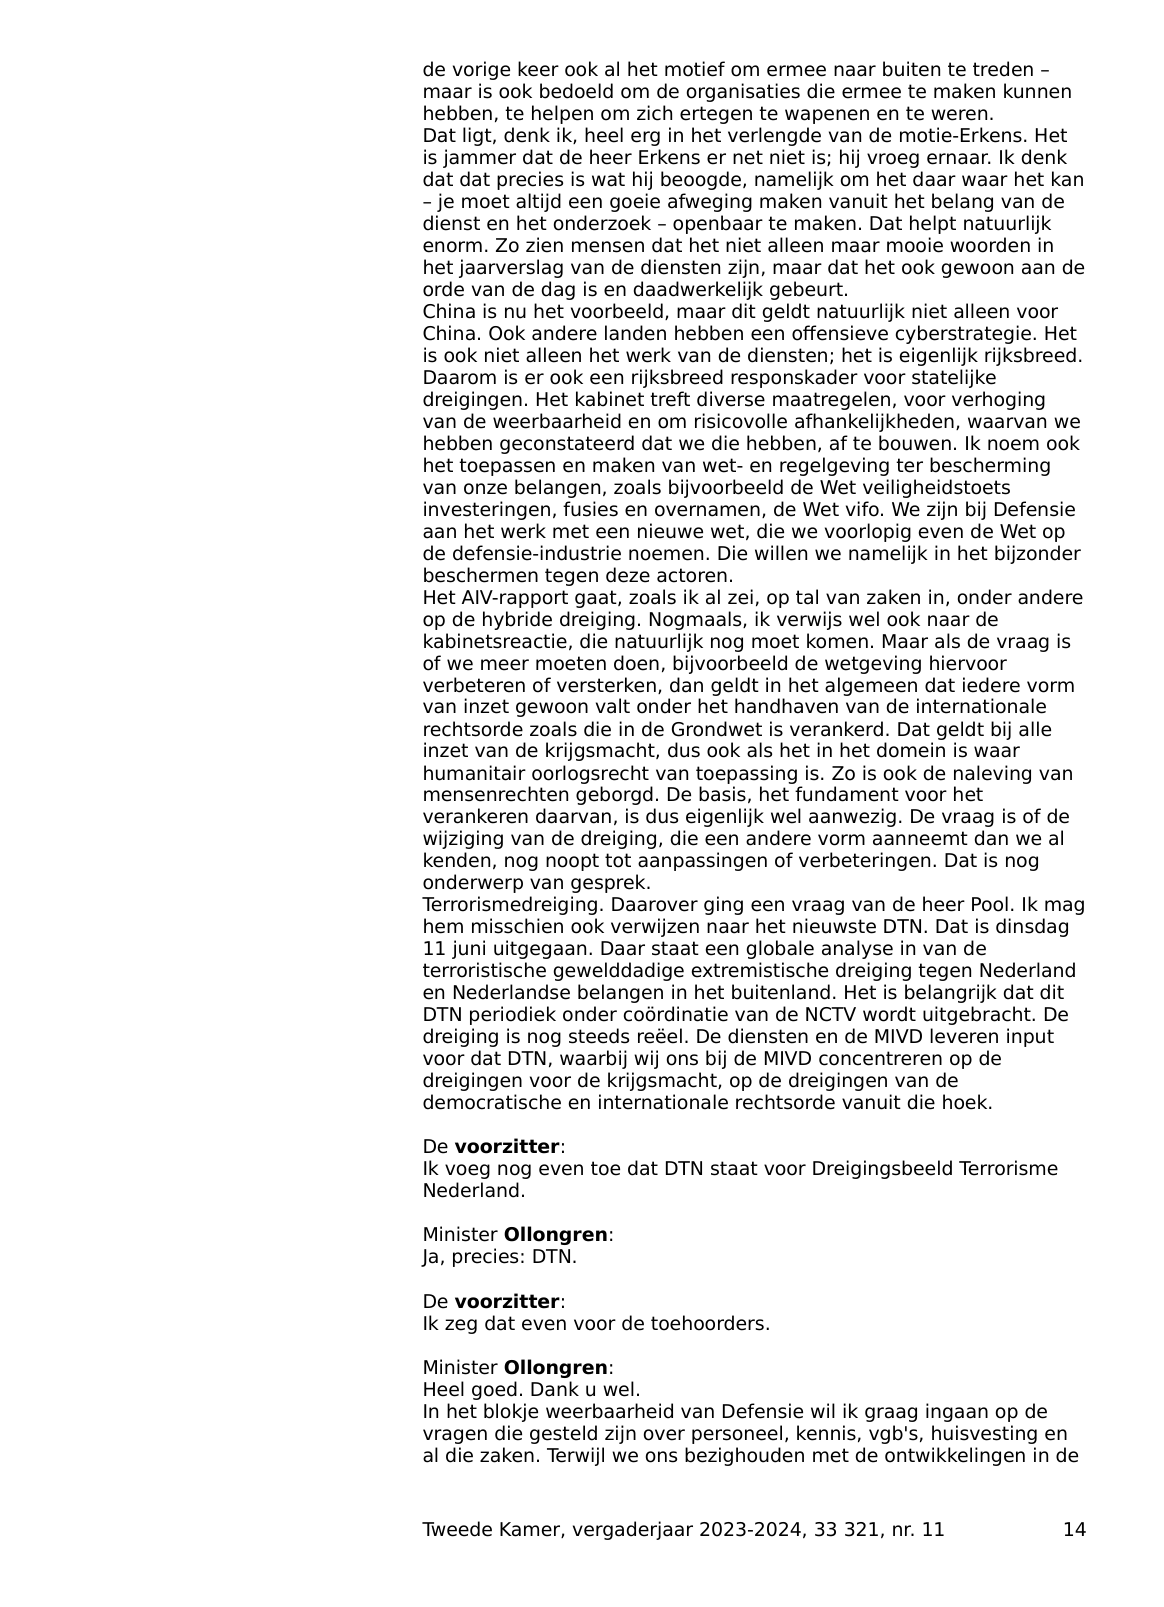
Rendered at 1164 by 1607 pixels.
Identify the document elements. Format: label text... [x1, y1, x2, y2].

text Ik voeg nog even toe dat DTN staat voor Dreigingsbeeld Terrorisme Nederland. [422, 1158, 1087, 1202]
text Terrorismedreiging. Daarover ging een vraag van de heer Pool. Ik mag hem misschien ook verwijzen naar het nieuwste DTN. Dat is dinsdag 11 juni uitgegaan. Daar staat een globale analyse in van de terroristische gewelddadige extremistische dreiging tegen Nederland en Nederlandse belangen in het buitenland. Het is belangrijk dat dit DTN periodiek onder coördinatie van de NCTV wordt uitgebracht. De dreiging is nog steeds reëel. De diensten en de MIVD leveren input voor dat DTN, waarbij wij ons bij de MIVD concentreren op de dreigingen voor de krijgsmacht, op de dreigingen van de democratische en internationale rechtsorde vanuit die hoek. [422, 894, 1087, 1114]
text Ja, precies: DTN. [422, 1246, 1087, 1268]
text China is nu het voorbeeld, maar dit geldt natuurlijk niet alleen voor China. Ook andere landen hebben een offensieve cyberstrategie. Het is ook niet alleen het werk van de diensten; het is eigenlijk rijksbreed. Daarom is er ook een rijksbreed responskader voor statelijke dreigingen. Het kabinet treft diverse maatregelen, voor verhoging van de weerbaarheid en om risicovolle afhankelijkheden, waarvan we hebben geconstateerd dat we die hebben, af te bouwen. Ik noem ook het toepassen en maken van wet- en regelgeving ter bescherming van onze belangen, zoals bijvoorbeeld de Wet veiligheidstoets investeringen, fusies en overnamen, de Wet vifo. We zijn bij Defensie aan het werk met een nieuwe wet, die we voorlopig even de Wet op de defensie-industrie noemen. Die willen we namelijk in het bijzonder beschermen tegen deze actoren. [422, 301, 1087, 587]
text Heel goed. Dank u wel. [422, 1379, 1087, 1401]
text Minister Ollongren: [422, 1357, 1087, 1379]
text De voorzitter: [422, 1291, 1087, 1312]
text De voorzitter: [422, 1136, 1087, 1158]
text Minister Ollongren: [422, 1224, 1087, 1246]
text Dat ligt, denk ik, heel erg in het verlengde van de motie-Erkens. Het is jammer dat de heer Erkens er net niet is; hij vroeg ernaar. Ik denk dat dat precies is wat hij beoogde, namelijk om het daar waar het kan – je moet altijd een goeie afweging maken vanuit het belang van de dienst en het onderzoek – openbaar te maken. Dat helpt natuurlijk enorm. Zo zien mensen dat het niet alleen maar mooie woorden in het jaarverslag van de diensten zijn, maar dat het ook gewoon aan de orde van de dag is en daadwerkelijk gebeurt. [422, 125, 1087, 301]
text de vorige keer ook al het motief om ermee naar buiten te treden – maar is ook bedoeld om de organisaties die ermee te maken kunnen hebben, te helpen om zich ertegen te wapenen en te weren. [422, 59, 1087, 125]
text In het blokje weerbaarheid van Defensie wil ik graag ingaan op de vragen die gesteld zijn over personeel, kennis, vgb's, huisvesting en al die zaken. Terwijl we ons bezighouden met de ontwikkelingen in de [422, 1401, 1087, 1467]
text Het AIV-rapport gaat, zoals ik al zei, op tal van zaken in, onder andere op de hybride dreiging. Nogmaals, ik verwijs wel ook naar de kabinetsreactie, die natuurlijk nog moet komen. Maar als de vraag is of we meer moeten doen, bijvoorbeeld de wetgeving hiervoor verbeteren of versterken, dan geldt in het algemeen dat iedere vorm van inzet gewoon valt onder het handhaven van de internationale rechtsorde zoals die in de Grondwet is verankerd. Dat geldt bij alle inzet van de krijgsmacht, dus ook als het in het domein is waar humanitair oorlogsrecht van toepassing is. Zo is ook de naleving van mensenrechten geborgd. De basis, het fundament voor het verankeren daarvan, is dus eigenlijk wel aanwezig. De vraag is of de wijziging van de dreiging, die een andere vorm aanneemt dan we al kenden, nog noopt tot aanpassingen of verbeteringen. Dat is nog onderwerp van gesprek. [422, 587, 1087, 894]
text Ik zeg dat even voor de toehoorders. [422, 1312, 1087, 1334]
